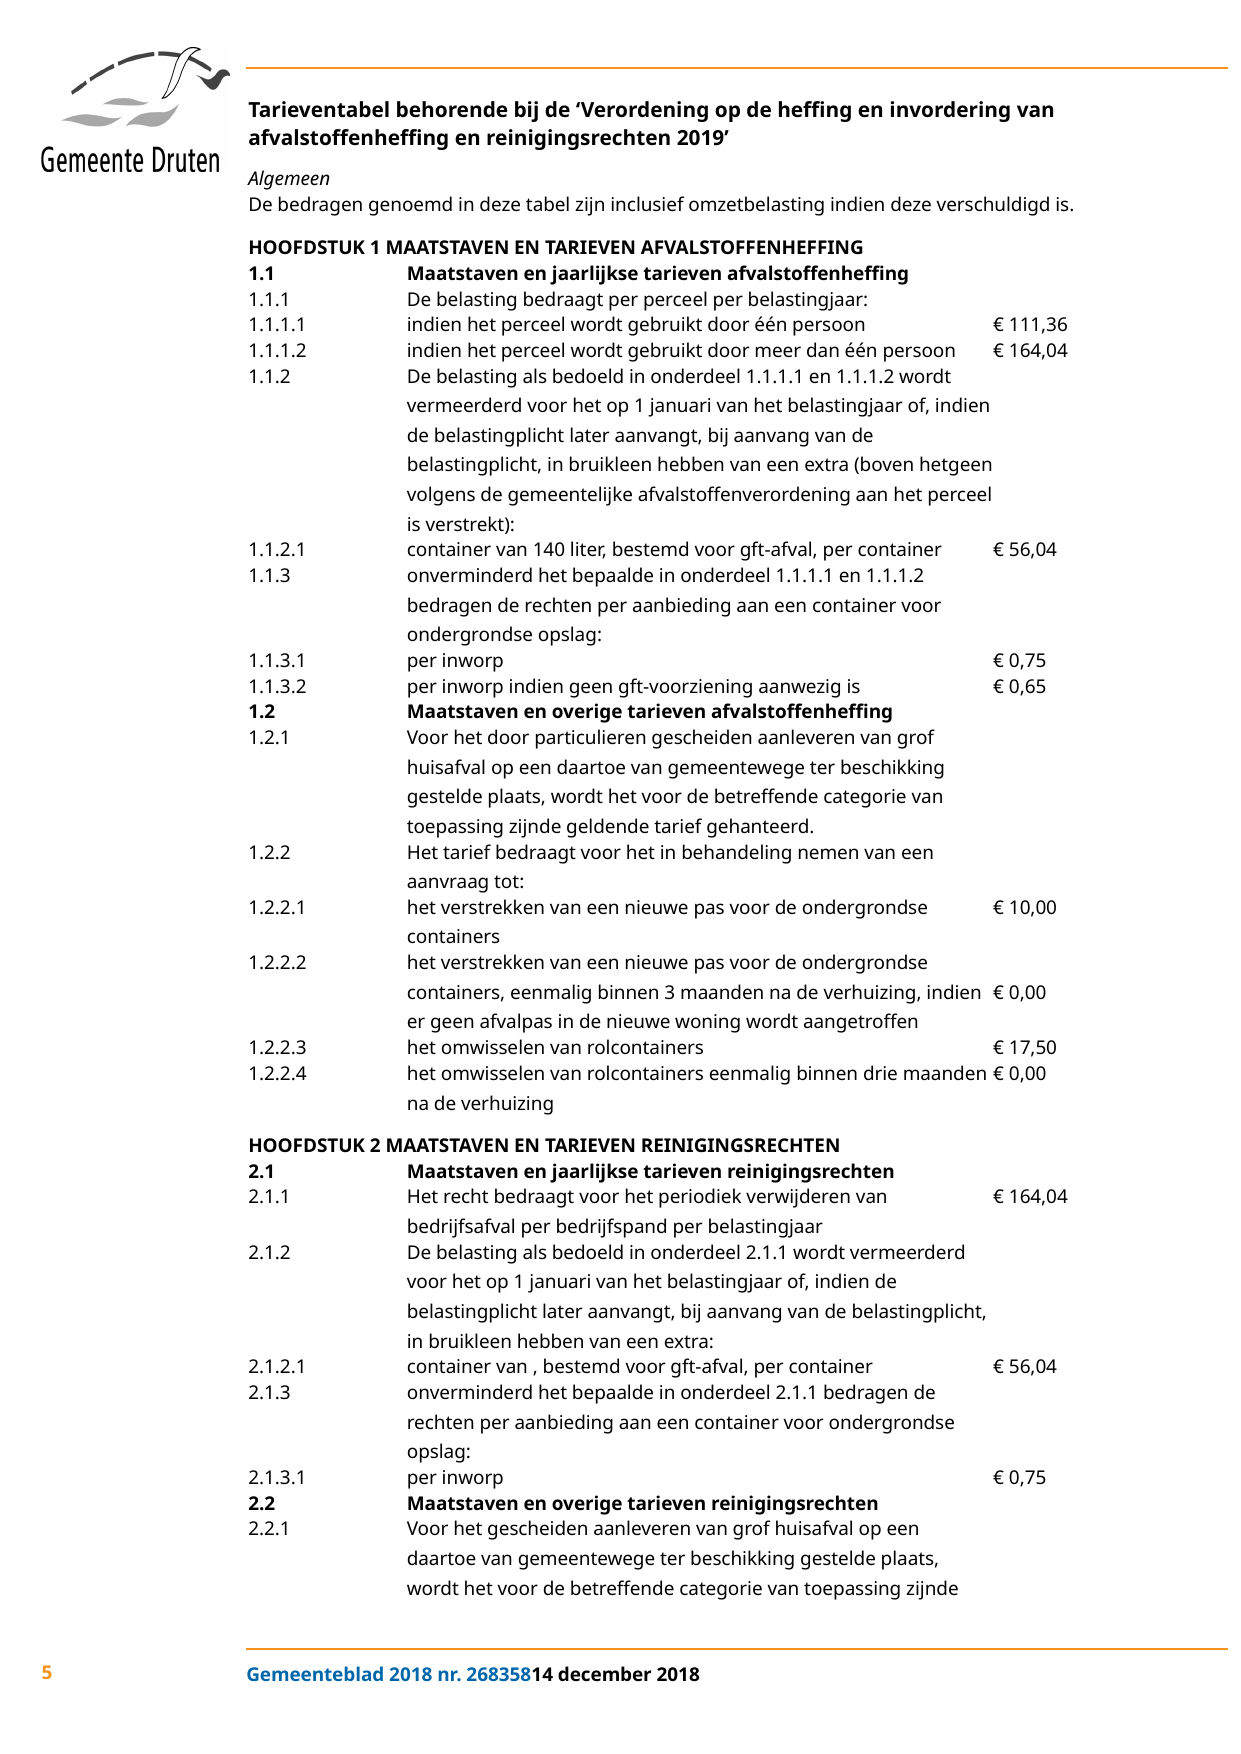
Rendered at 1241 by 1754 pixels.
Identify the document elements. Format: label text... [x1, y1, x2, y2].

table_cell 1.2.1 [248, 724, 407, 839]
text HOOFDSTUK 1 MAATSTAVEN EN TARIEVEN AFVALSTOFFENHEFFING [248, 234, 1152, 260]
table_cell 1.1.3.2 [248, 673, 407, 699]
table_cell Maatstaven en overige tarieven afvalstoffenheffing [407, 699, 993, 724]
table_cell container van , bestemd voor gft-afval, per container [407, 1354, 993, 1379]
table_cell Het recht bedraagt voor het periodiek verwijderen van bedrijfsafval per bedrijfspand per belastingjaar [407, 1184, 993, 1239]
table_header 1.1 [248, 260, 407, 286]
table_cell Voor het door particulieren gescheiden aanleveren van grof huisafval op een daartoe van gemeentewege ter beschikking gestelde plaats, wordt het voor de betreffende categorie van toepassing zijnde geldende tarief gehanteerd. [407, 724, 993, 839]
table_cell € 0,00 [993, 1060, 1152, 1115]
table_cell onverminderd het bepaalde in onderdeel 2.1.1 bedragen de rechten per aanbieding aan een container voor ondergrondse opslag: [407, 1379, 993, 1464]
table_cell 2.1.3.1 [248, 1464, 407, 1490]
text Tarieventabel behorende bij de ‘Verordening op de heffing en invordering van afvalstoffenheffing en reinigingsrechten 2019’ [248, 95, 1152, 152]
table_header 2.1 [248, 1158, 407, 1184]
table_cell 1.1.1.2 [248, 337, 407, 363]
table_cell € 111,36 [993, 311, 1152, 337]
table_cell [993, 699, 1152, 724]
table_cell [993, 1516, 1152, 1601]
table_cell indien het perceel wordt gebruikt door één persoon [407, 311, 993, 337]
table_cell € 0,75 [993, 647, 1152, 673]
table_cell 2.1.1 [248, 1184, 407, 1239]
table_cell [993, 562, 1152, 647]
table_header [993, 1158, 1152, 1184]
table_cell 2.2 [248, 1490, 407, 1516]
table_cell € 56,04 [993, 1354, 1152, 1379]
table_cell Het tarief bedraagt voor het in behandeling nemen van een aanvraag tot: [407, 839, 993, 894]
table_cell 2.1.3 [248, 1379, 407, 1464]
table_cell € 10,00 [993, 894, 1152, 949]
table_cell € 164,04 [993, 1184, 1152, 1239]
table_cell 1.2.2.3 [248, 1034, 407, 1060]
table_cell 1.1.1 [248, 286, 407, 311]
table_cell onverminderd het bepaalde in onderdeel 1.1.1.1 en 1.1.1.2 bedragen de rechten per aanbieding aan een container voor ondergrondse opslag: [407, 562, 993, 647]
table_cell 2.1.2 [248, 1239, 407, 1353]
table_cell De belasting als bedoeld in onderdeel 1.1.1.1 en 1.1.1.2 wordt vermeerderd voor het op 1 januari van het belastingjaar of, indien de belastingplicht later aanvangt, bij aanvang van de belastingplicht, in bruikleen hebben van een extra (boven hetgeen volgens de gemeentelijke afvalstoffenverordening aan het perceel is verstrekt): [407, 363, 993, 537]
picture [41, 47, 231, 172]
table_header [993, 260, 1152, 286]
table_cell € 164,04 [993, 337, 1152, 363]
table_cell het verstrekken van een nieuwe pas voor de ondergrondse containers [407, 894, 993, 949]
table_cell Voor het gescheiden aanleveren van grof huisafval op een daartoe van gemeentewege ter beschikking gestelde plaats, wordt het voor de betreffende categorie van toepassing zijnde [407, 1516, 993, 1601]
table_cell 1.2.2.1 [248, 894, 407, 949]
table_cell het omwisselen van rolcontainers [407, 1034, 993, 1060]
table_cell € 0,00 [993, 950, 1152, 1034]
table_cell 1.1.2.1 [248, 537, 407, 562]
table_cell het omwisselen van rolcontainers eenmalig binnen drie maanden na de verhuizing [407, 1060, 993, 1115]
table_cell [993, 1490, 1152, 1516]
table_cell € 17,50 [993, 1034, 1152, 1060]
table_cell € 0,65 [993, 673, 1152, 699]
table_cell 1.1.2 [248, 363, 407, 537]
table_cell De belasting bedraagt per perceel per belastingjaar: [407, 286, 993, 311]
table_cell 2.2.1 [248, 1516, 407, 1601]
table_cell 1.1.3 [248, 562, 407, 647]
table_cell [993, 1239, 1152, 1353]
table_cell € 0,75 [993, 1464, 1152, 1490]
text De bedragen genoemd in deze tabel zijn inclusief omzetbelasting indien deze verschuldigd is. [248, 191, 1152, 217]
table_cell per inworp [407, 647, 993, 673]
table_cell indien het perceel wordt gebruikt door meer dan één persoon [407, 337, 993, 363]
table_cell 1.2.2.4 [248, 1060, 407, 1115]
table_cell 1.1.3.1 [248, 647, 407, 673]
table_cell [993, 363, 1152, 537]
table_cell 1.2 [248, 699, 407, 724]
table_cell 1.2.2 [248, 839, 407, 894]
text HOOFDSTUK 2 MAATSTAVEN EN TARIEVEN REINIGINGSRECHTEN [248, 1132, 1152, 1158]
table_cell het verstrekken van een nieuwe pas voor de ondergrondse containers, eenmalig binnen 3 maanden na de verhuizing, indien er geen afvalpas in de nieuwe woning wordt aangetroffen [407, 950, 993, 1034]
table_cell per inworp indien geen gft-voorziening aanwezig is [407, 673, 993, 699]
text Algemeen [248, 165, 1152, 191]
table_cell [993, 839, 1152, 894]
table_cell 2.1.2.1 [248, 1354, 407, 1379]
table_header Maatstaven en jaarlijkse tarieven afvalstoffenheffing [407, 260, 993, 286]
table_cell De belasting als bedoeld in onderdeel 2.1.1 wordt vermeerderd voor het op 1 januari van het belastingjaar of, indien de belastingplicht later aanvangt, bij aanvang van de belastingplicht, in bruikleen hebben van een extra: [407, 1239, 993, 1353]
table_cell 1.1.1.1 [248, 311, 407, 337]
table_cell container van 140 liter, bestemd voor gft-afval, per container [407, 537, 993, 562]
table_cell Maatstaven en overige tarieven reinigingsrechten [407, 1490, 993, 1516]
table_cell [993, 286, 1152, 311]
table_cell 1.2.2.2 [248, 950, 407, 1034]
table_cell [993, 724, 1152, 839]
table_cell [993, 1379, 1152, 1464]
table_cell € 56,04 [993, 537, 1152, 562]
table_cell per inworp [407, 1464, 993, 1490]
table_header Maatstaven en jaarlijkse tarieven reinigingsrechten [407, 1158, 993, 1184]
